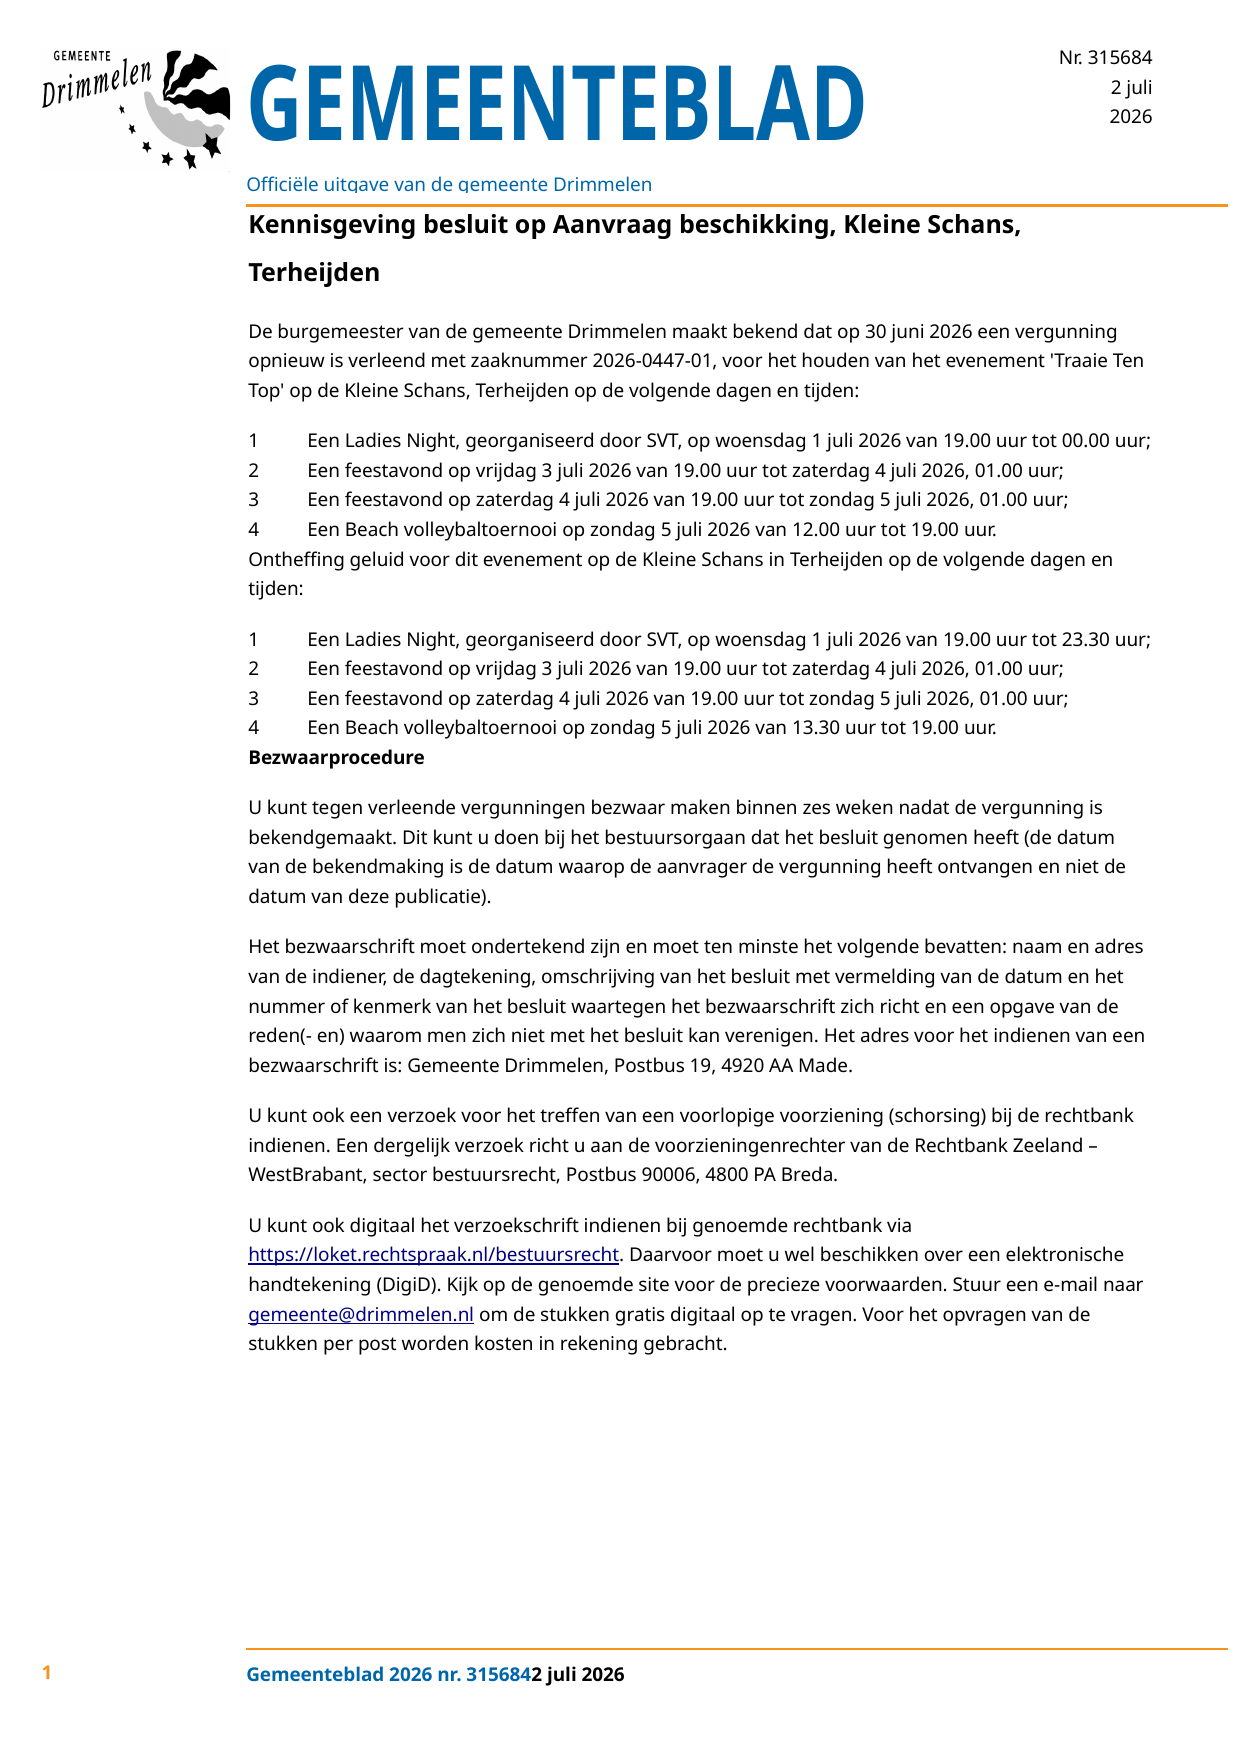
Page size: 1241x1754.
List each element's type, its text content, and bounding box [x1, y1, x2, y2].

text Bezwaarprocedure [248, 744, 1152, 770]
list Een Ladies Night, georganiseerd door SVT, op woensdag 1 juli 2026 van 19.00 uur tot 23.30 uur; [248, 626, 1152, 652]
text U kunt tegen verleende vergunningen bezwaar maken binnen zes weken nadat de vergunning is bekendgemaakt. Dit kunt u doen bij het bestuursorgaan dat het besluit genomen heeft (de datum van de bekendmaking is de datum waarop de aanvrager de vergunning heeft ontvangen en niet de datum van deze publicatie). [248, 794, 1152, 909]
list Een Beach volleybaltoernooi op zondag 5 juli 2026 van 13.30 uur tot 19.00 uur. [248, 714, 1152, 740]
text Ontheffing geluid voor dit evenement op de Kleine Schans in Terheijden op de volgende dagen en tijden: [248, 546, 1152, 601]
text Het bezwaarschrift moet ondertekend zijn en moet ten minste het volgende bevatten: naam en adres van de indiener, de dagtekening, omschrijving van het besluit met vermelding van de datum en het nummer of kenmerk van het besluit waartegen het bezwaarschrift zich richt en een opgave van de reden(- en) waarom men zich niet met het besluit kan verenigen. Het adres voor het indienen van een bezwaarschrift is: Gemeente Drimmelen, Postbus 19, 4920 AA Made. [248, 934, 1152, 1078]
text Kennisgeving besluit op Aanvraag beschikking, Kleine Schans, Terheijden [248, 207, 1152, 288]
list Een feestavond op vrijdag 3 juli 2026 van 19.00 uur tot zaterdag 4 juli 2026, 01.00 uur; [248, 457, 1152, 483]
list Een feestavond op zaterdag 4 juli 2026 van 19.00 uur tot zondag 5 juli 2026, 01.00 uur; [248, 685, 1152, 711]
text U kunt ook digitaal het verzoekschrift indienen bij genoemde rechtbank via https://loket.rechtspraak.nl/bestuursrecht. Daarvoor moet u wel beschikken over een elektronische handtekening (DigiD). Kijk op de genoemde site voor de precieze voorwaarden. Stuur een e-mail naar gemeente@drimmelen.nl om de stukken gratis digitaal op te vragen. Voor het opvragen van de stukken per post worden kosten in rekening gebracht. [248, 1212, 1152, 1356]
list Een Ladies Night, georganiseerd door SVT, op woensdag 1 juli 2026 van 19.00 uur tot 00.00 uur; [248, 427, 1152, 453]
list Een feestavond op zaterdag 4 juli 2026 van 19.00 uur tot zondag 5 juli 2026, 01.00 uur; [248, 487, 1152, 512]
list Een feestavond op vrijdag 3 juli 2026 van 19.00 uur tot zaterdag 4 juli 2026, 01.00 uur; [248, 655, 1152, 681]
text U kunt ook een verzoek voor het treffen van een voorlopige voorziening (schorsing) bij de rechtbank indienen. Een dergelijk verzoek richt u aan de voorzieningenrechter van de Rechtbank Zeeland – WestBrabant, sector bestuursrecht, Postbus 90006, 4800 PA Breda. [248, 1102, 1152, 1187]
list Een Beach volleybaltoernooi op zondag 5 juli 2026 van 12.00 uur tot 19.00 uur. [248, 516, 1152, 542]
picture [41, 47, 231, 172]
text De burgemeester van de gemeente Drimmelen maakt bekend dat op 30 juni 2026 een vergunning opnieuw is verleend met zaaknummer 2026-0447-01, voor het houden van het evenement 'Traaie Ten Top' op de Kleine Schans, Terheijden op de volgende dagen en tijden: [248, 318, 1152, 403]
